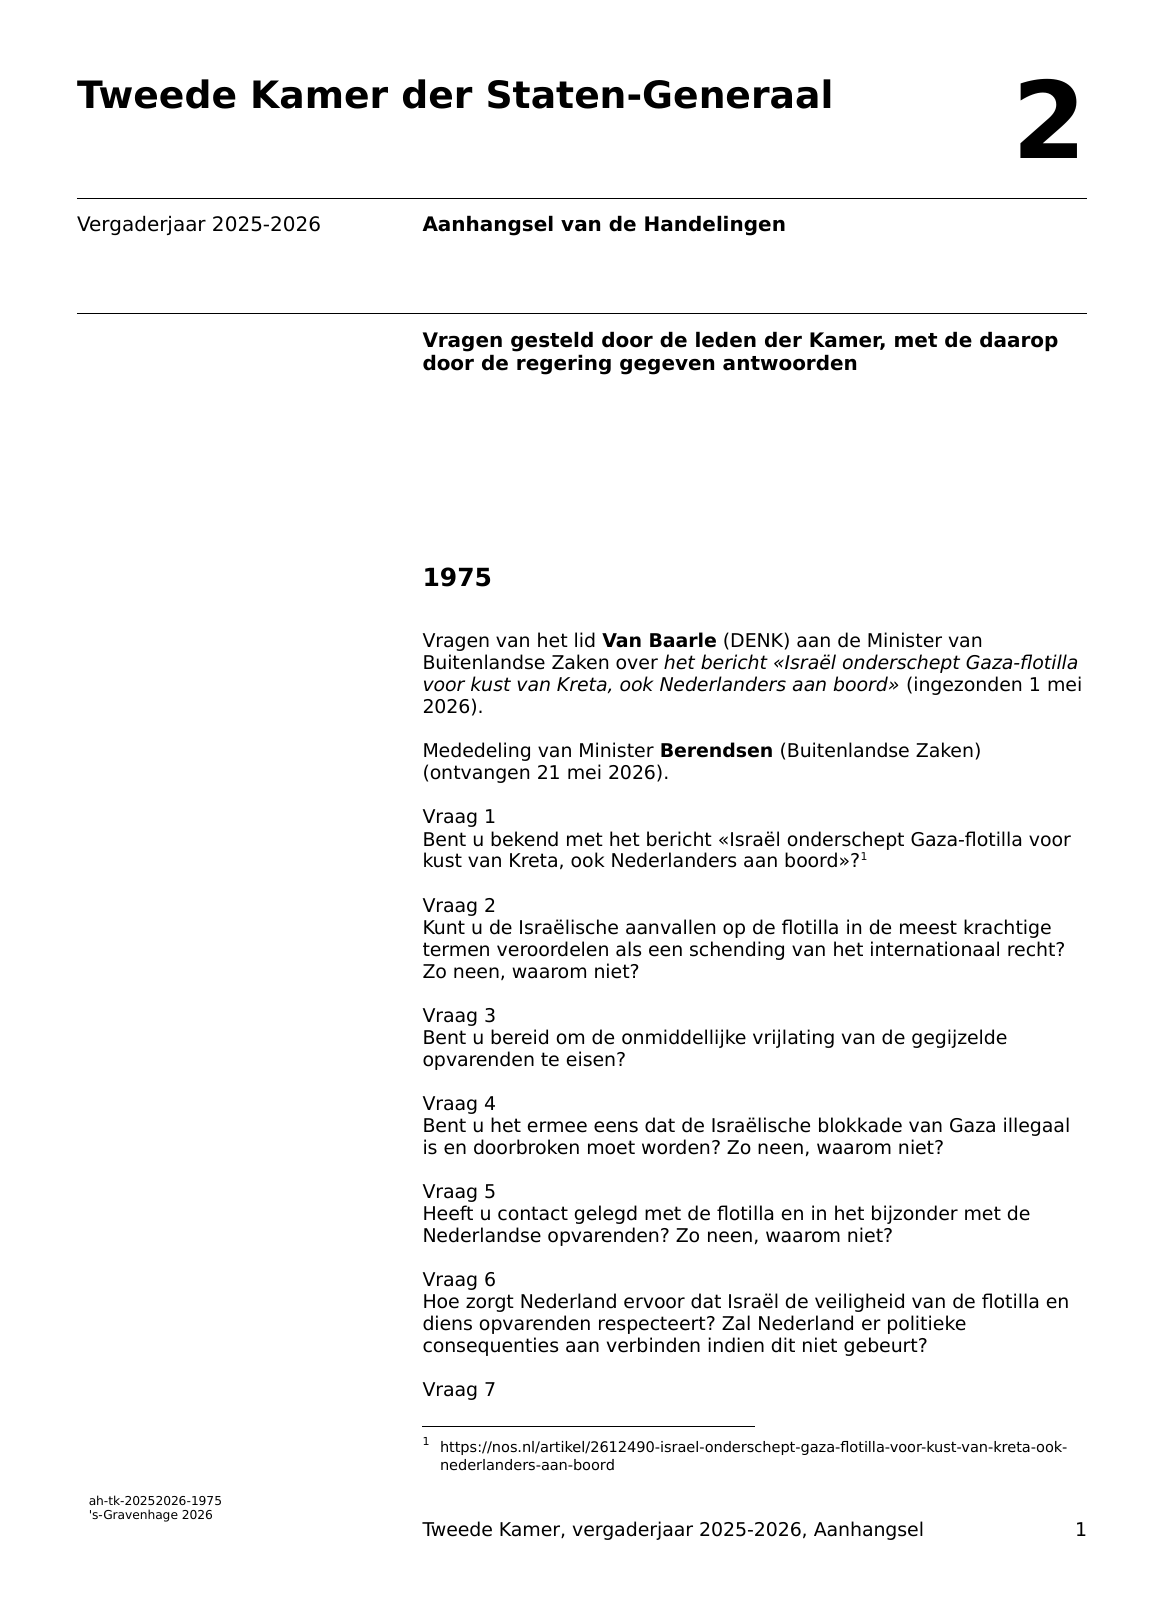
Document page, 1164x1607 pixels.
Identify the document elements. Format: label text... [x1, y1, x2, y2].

text Vraag 7 [422, 1379, 1087, 1401]
text Mededeling van Minister Berendsen (Buitenlandse Zaken) (ontvangen 21 mei 2026). [422, 740, 1087, 784]
text Vraag 5 [422, 1181, 1087, 1203]
table_header 2 [886, 59, 1087, 198]
text Vraag 3 [422, 1005, 1087, 1027]
table_header Tweede Kamer der Staten-Generaal [77, 59, 886, 198]
text Bent u bekend met het bericht «Israël onderschept Gaza-flotilla voor kust van Kreta, ook Nederlanders aan boord»? [422, 828, 1087, 872]
text Vraag 4 [422, 1093, 1087, 1115]
text Heeft u contact gelegd met de flotilla en in het bijzonder met de Nederlandse opvarenden? Zo neen, waarom niet? [422, 1203, 1087, 1247]
text 1975 [422, 563, 1087, 592]
text Bent u het ermee eens dat de Israëlische blokkade van Gaza illegaal is en doorbroken moet worden? Zo neen, waarom niet? [422, 1115, 1087, 1159]
text Vragen van het lid Van Baarle (DENK) aan de Minister van Buitenlandse Zaken over het bericht «Israël onderschept Gaza-flotilla voor kust van Kreta, ook Nederlanders aan boord» (ingezonden 1 mei 2026). [422, 630, 1087, 718]
text Vraag 2 [422, 894, 1087, 917]
text Kunt u de Israëlische aanvallen op de flotilla in de meest krachtige termen veroordelen als een schending van het internationaal recht? Zo neen, waarom niet? [422, 917, 1087, 982]
text Bent u bereid om de onmiddellijke vrijlating van de gegijzelde opvarenden te eisen? [422, 1027, 1087, 1071]
text 's-Gravenhage 2026 [88, 1508, 323, 1522]
text Vraag 1 [422, 806, 1087, 828]
text https://nos.nl/artikel/2612490-israel-onderschept-gaza-flotilla-voor-kust-van-kreta-ook-nederlanders-aan-boord [422, 1435, 1087, 1474]
table_cell Vragen gesteld door de leden der Kamer, met de daarop door de regering gegeven antwoorden [422, 314, 1087, 375]
table_cell Vergaderjaar 2025-2026 [77, 199, 422, 313]
table_cell Aanhangsel van de Handelingen [422, 199, 1087, 313]
text ah-tk-20252026-1975 [88, 1494, 323, 1508]
text Vraag 6 [422, 1269, 1087, 1291]
table_cell [77, 314, 422, 375]
text Hoe zorgt Nederland ervoor dat Israël de veiligheid van de flotilla en diens opvarenden respecteert? Zal Nederland er politieke consequenties aan verbinden indien dit niet gebeurt? [422, 1291, 1087, 1357]
